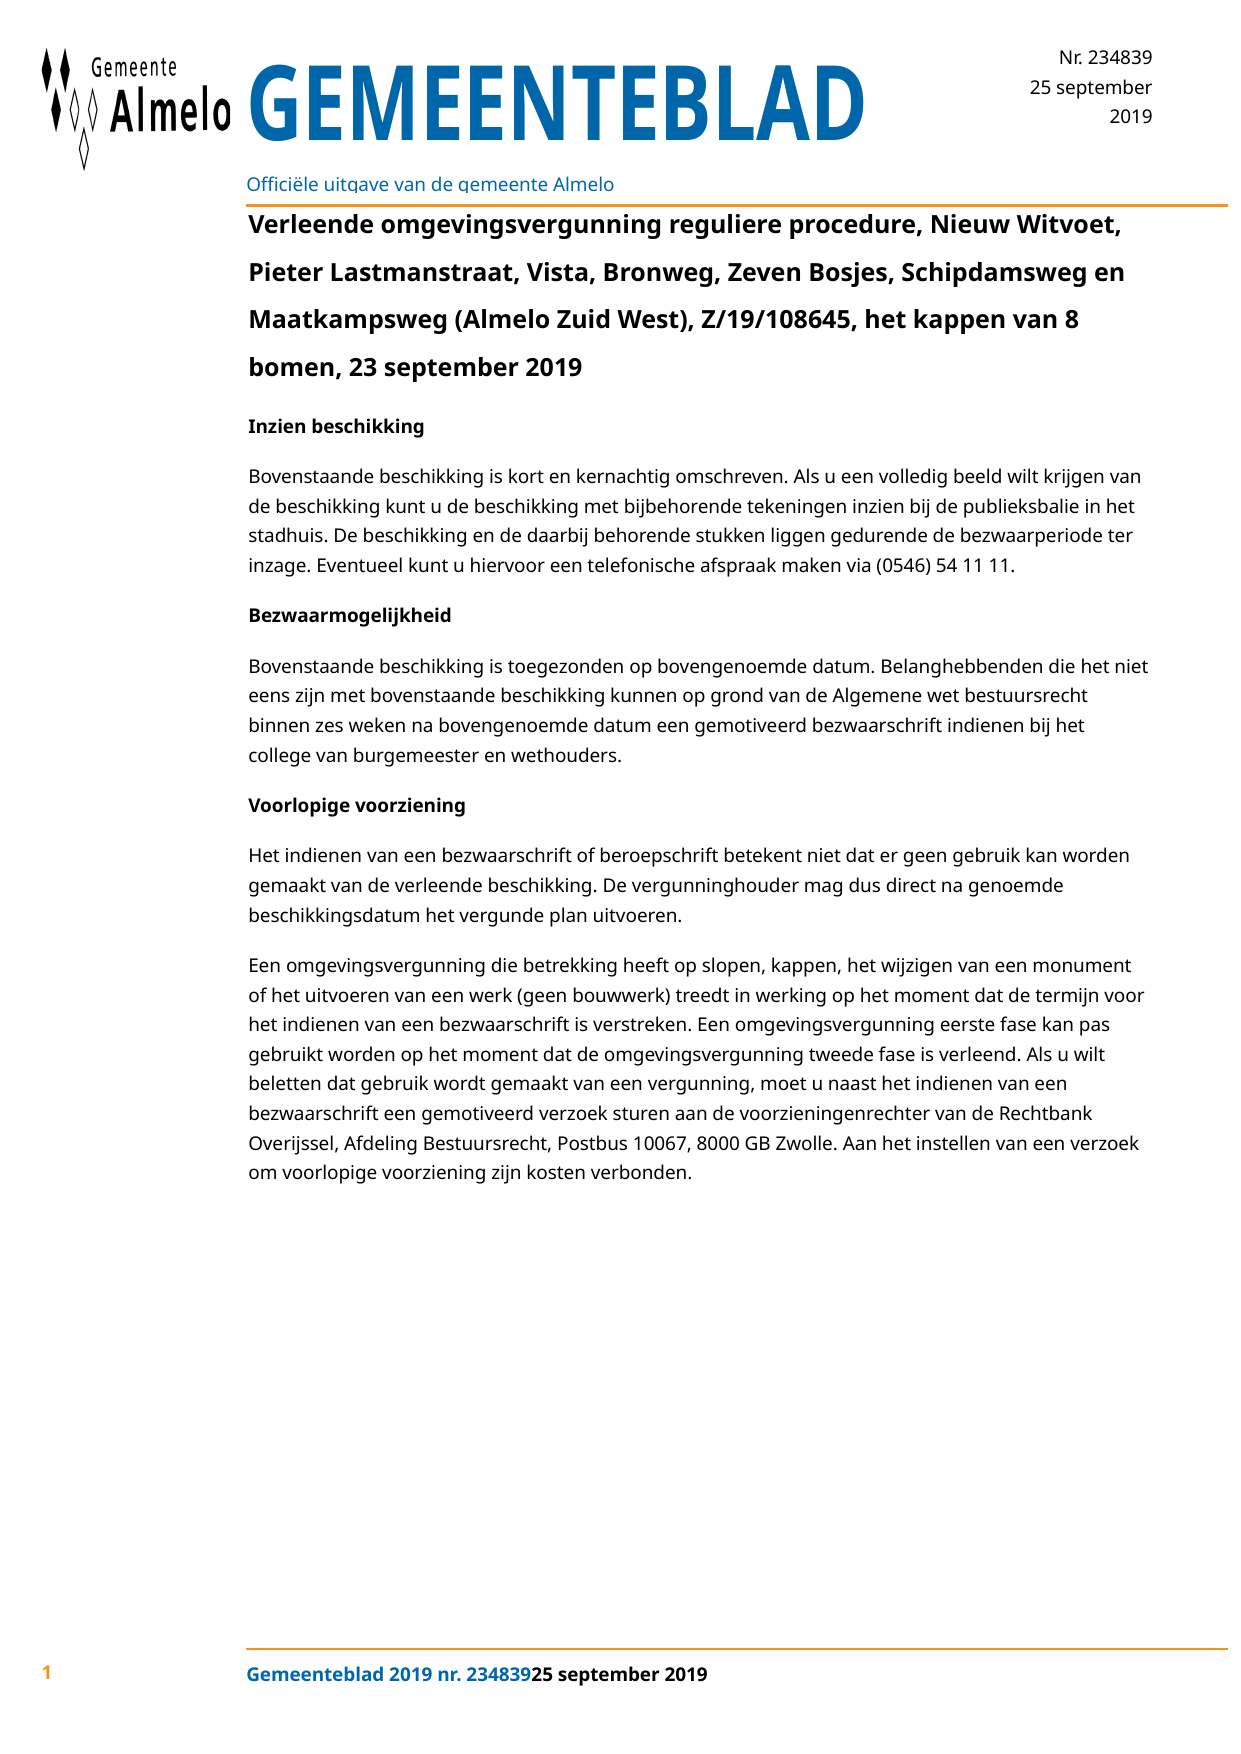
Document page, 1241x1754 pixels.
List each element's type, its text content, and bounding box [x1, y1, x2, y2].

text Het indienen van een bezwaarschrift of beroepschrift betekent niet dat er geen gebruik kan worden gemaakt van de verleende beschikking. De vergunninghouder mag dus direct na genoemde beschikkingsdatum het vergunde plan uitvoeren. [248, 843, 1152, 928]
picture [41, 47, 231, 172]
text Een omgevingsvergunning die betrekking heeft op slopen, kappen, het wijzigen van een monument of het uitvoeren van een werk (geen bouwwerk) treedt in werking op het moment dat de termijn voor het indienen van een bezwaarschrift is verstreken. Een omgevingsvergunning eerste fase kan pas gebruikt worden op het moment dat de omgevingsvergunning tweede fase is verleend. Als u wilt beletten dat gebruik wordt gemaakt van een vergunning, moet u naast het indienen van een bezwaarschrift een gemotiveerd verzoek sturen aan de voorzieningenrechter van de Rechtbank Overijssel, Afdeling Bestuursrecht, Postbus 10067, 8000 GB Zwolle. Aan het instellen van een verzoek om voorlopige voorziening zijn kosten verbonden. [248, 952, 1152, 1185]
text Voorlopige voorziening [248, 792, 1152, 818]
text Bovenstaande beschikking is toegezonden op bovengenoemde datum. Belanghebbenden die het niet eens zijn met bovenstaande beschikking kunnen op grond van de Algemene wet bestuursrecht binnen zes weken na bovengenoemde datum een gemotiveerd bezwaarschrift indienen bij het college van burgemeester en wethouders. [248, 653, 1152, 768]
text Inzien beschikking [248, 413, 1152, 439]
text Bezwaarmogelijkheid [248, 603, 1152, 628]
text Bovenstaande beschikking is kort en kernachtig omschreven. Als u een volledig beeld wilt krijgen van de beschikking kunt u de beschikking met bijbehorende tekeningen inzien bij de publieksbalie in het stadhuis. De beschikking en de daarbij behorende stukken liggen gedurende de bezwaarperiode ter inzage. Eventueel kunt u hiervoor een telefonische afspraak maken via (0546) 54 11 11. [248, 463, 1152, 578]
text Verleende omgevingsvergunning reguliere procedure, Nieuw Witvoet, Pieter Lastmanstraat, Vista, Bronweg, Zeven Bosjes, Schipdamsweg en Maatkampsweg (Almelo Zuid West), Z/19/108645, het kappen van 8 bomen, 23 september 2019 [248, 207, 1152, 384]
